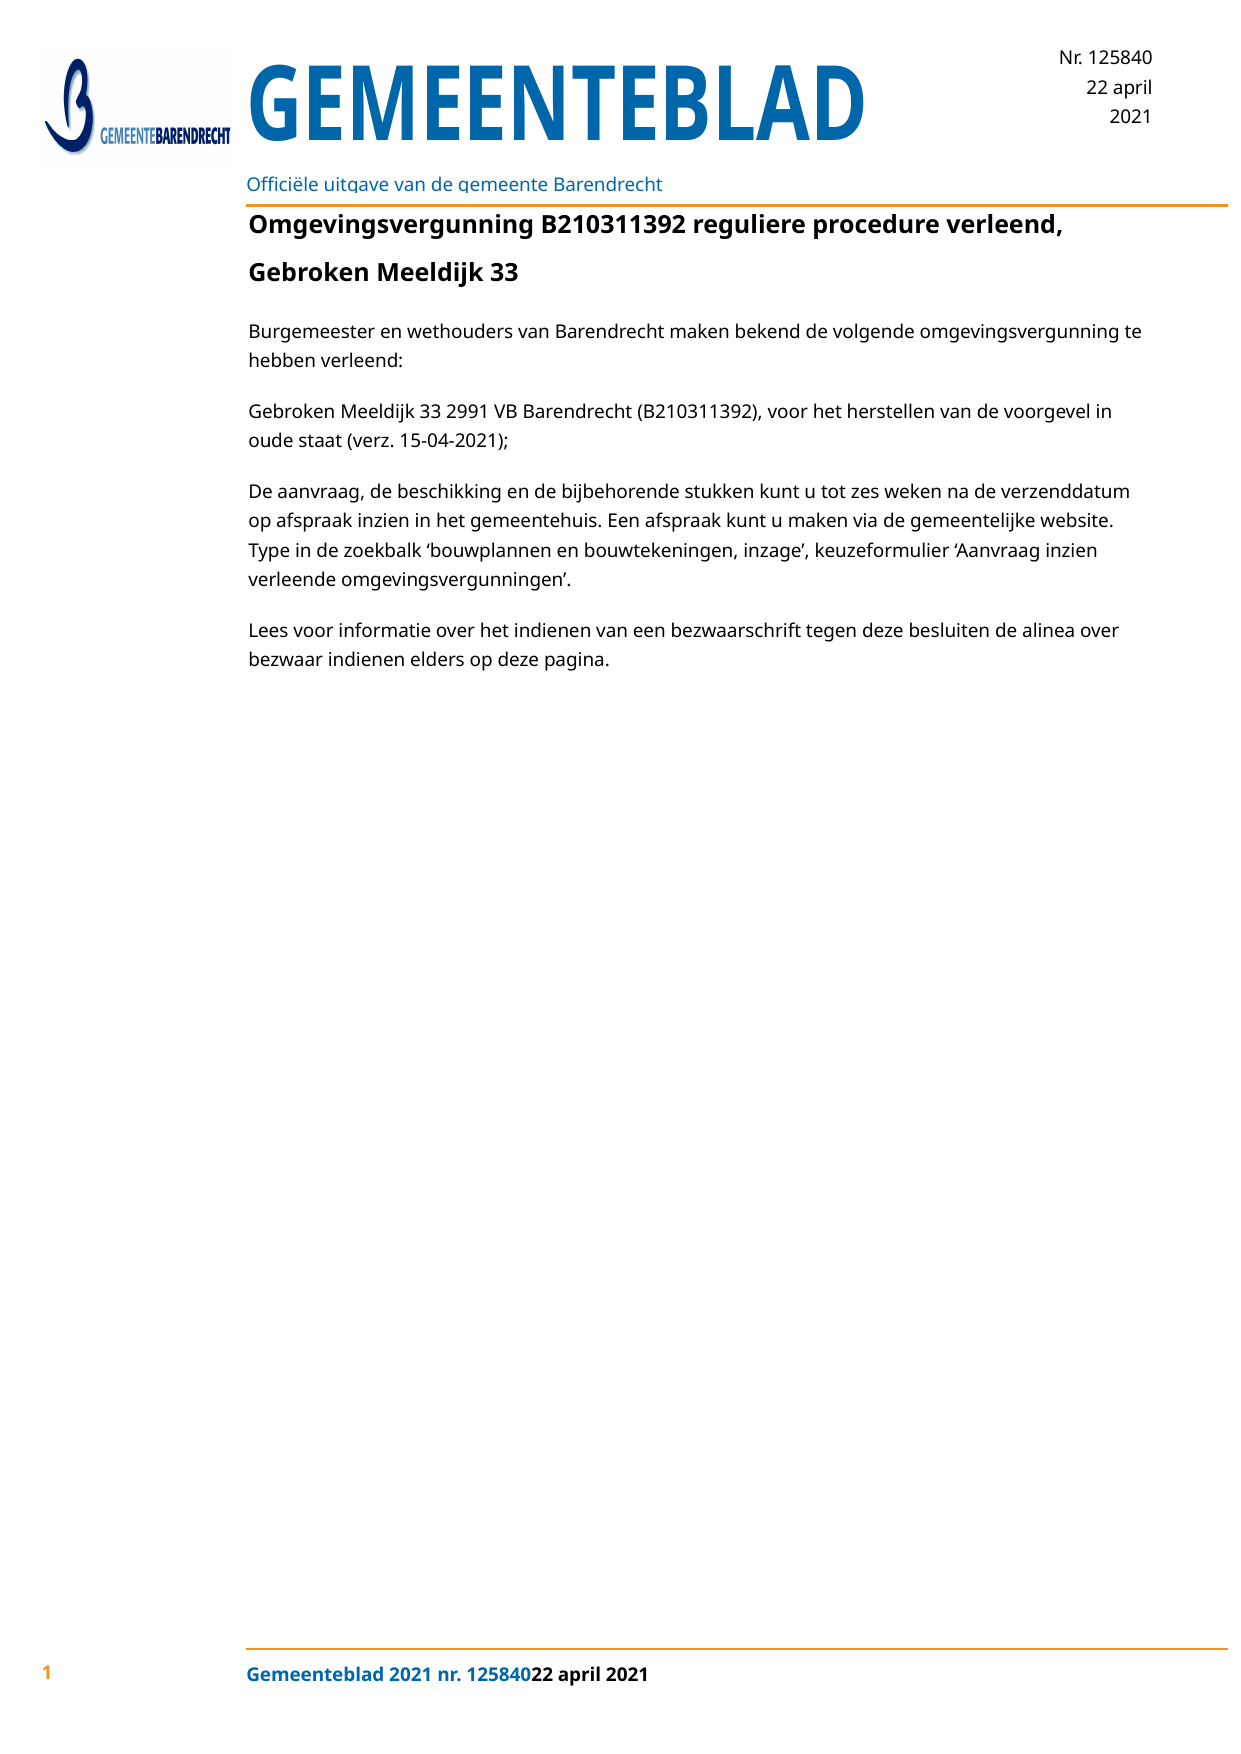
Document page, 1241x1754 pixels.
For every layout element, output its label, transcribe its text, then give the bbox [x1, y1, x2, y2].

text Burgemeester en wethouders van Barendrecht maken bekend de volgende omgevingsvergunning te hebben verleend: [248, 318, 1152, 373]
text De aanvraag, de beschikking en de bijbehorende stukken kunt u tot zes weken na de verzenddatum op afspraak inzien in het gemeentehuis. Een afspraak kunt u maken via de gemeentelijke website. Type in de zoekbalk ‘bouwplannen en bouwtekeningen, inzage’, keuzeformulier ‘Aanvraag inzien verleende omgevingsvergunningen’. [248, 478, 1152, 592]
text Lees voor informatie over het indienen van een bezwaarschrift tegen deze besluiten de alinea over bezwaar indienen elders op deze pagina. [248, 617, 1152, 672]
picture [41, 47, 231, 172]
text Gebroken Meeldijk 33 2991 VB Barendrecht (B210311392), voor het herstellen van de voorgevel in oude staat (verz. 15-04-2021); [248, 398, 1152, 453]
text Omgevingsvergunning B210311392 reguliere procedure verleend, Gebroken Meeldijk 33 [248, 207, 1152, 288]
